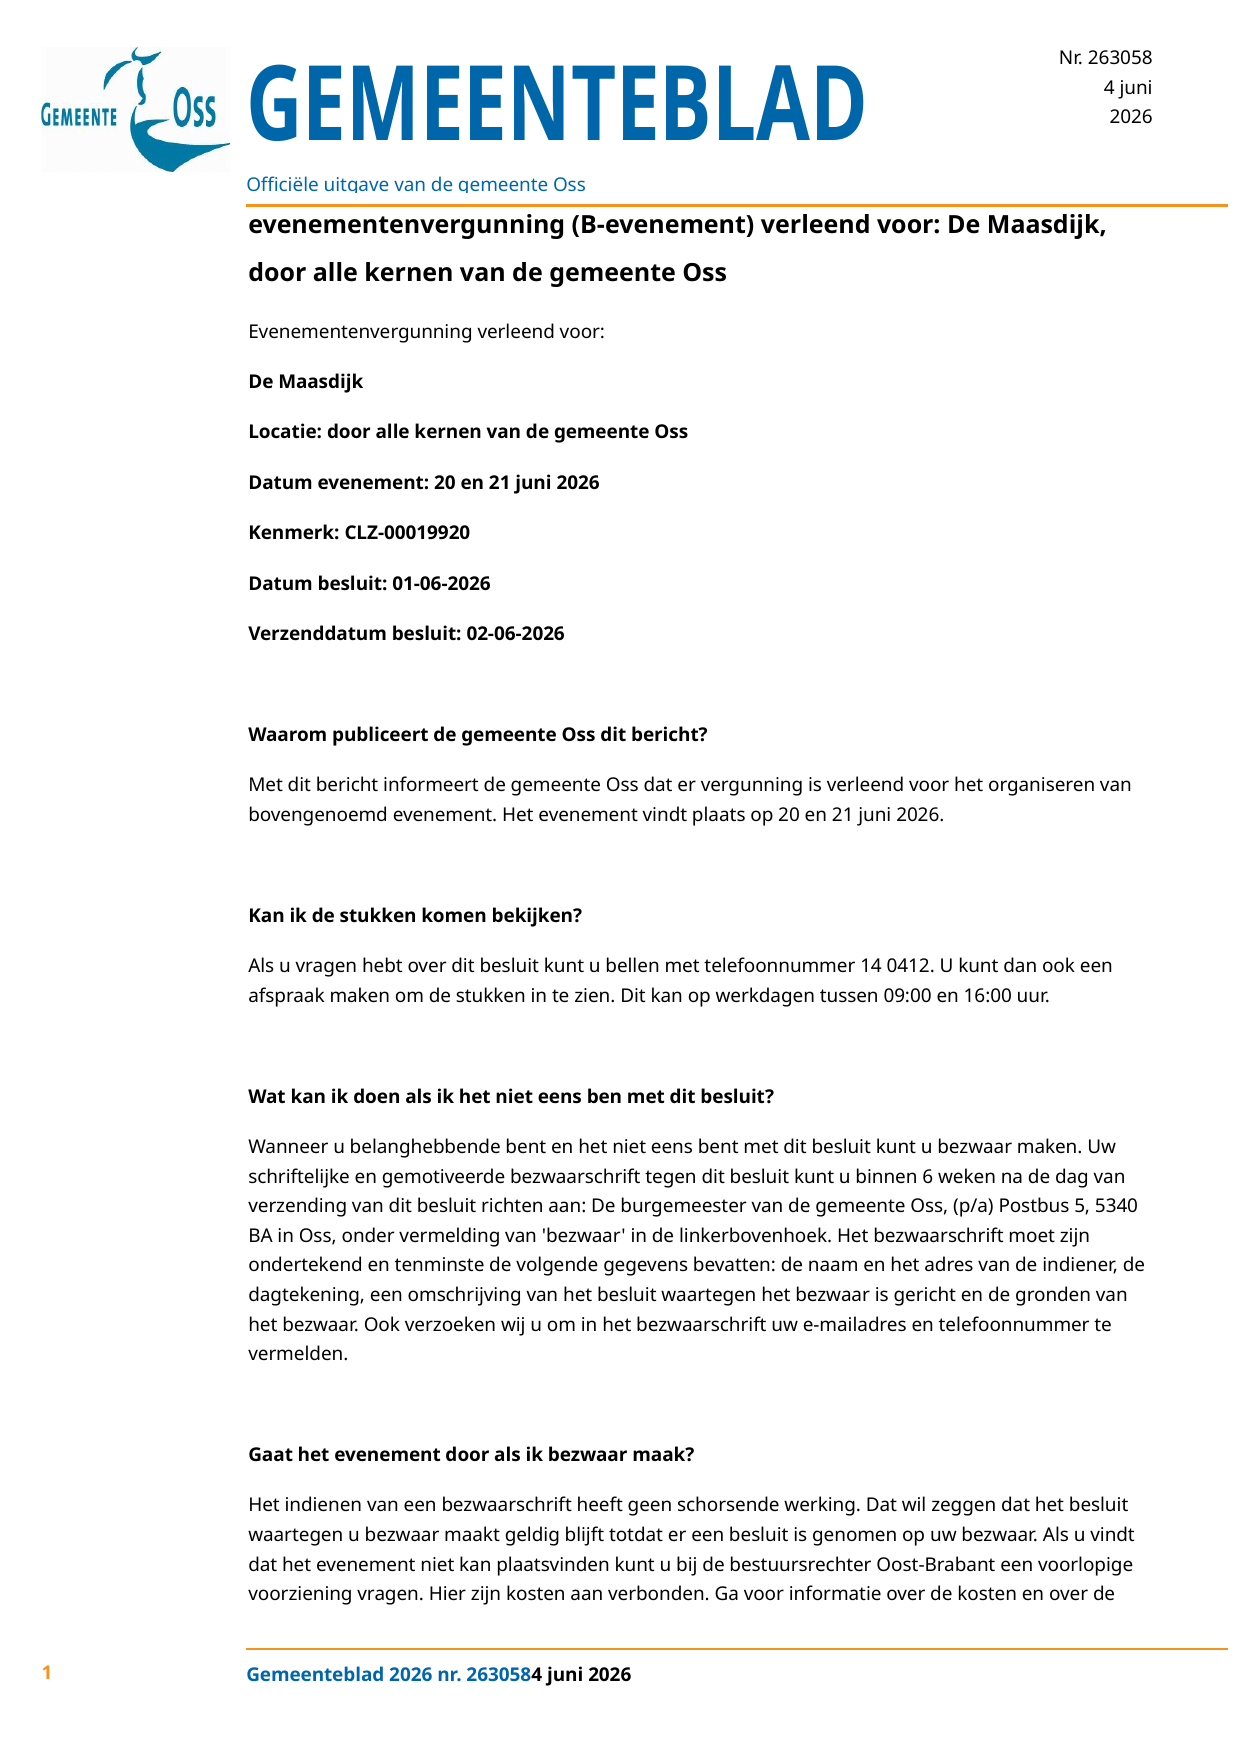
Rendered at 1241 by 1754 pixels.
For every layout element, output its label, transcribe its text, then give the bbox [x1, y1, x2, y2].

text Waarom publiceert de gemeente Oss dit bericht? [248, 721, 1152, 747]
text Locatie: door alle kernen van de gemeente Oss [248, 419, 1152, 444]
text Het indienen van een bezwaarschrift heeft geen schorsende werking. Dat wil zeggen dat het besluit waartegen u bezwaar maakt geldig blijft totdat er een besluit is genomen op uw bezwaar. Als u vindt dat het evenement niet kan plaatsvinden kunt u bij de bestuursrechter Oost-Brabant een voorlopige voorziening vragen. Hier zijn kosten aan verbonden. Ga voor informatie over de kosten en over de [248, 1492, 1152, 1606]
text Wat kan ik doen als ik het niet eens ben met dit besluit? [248, 1083, 1152, 1109]
text Kenmerk: CLZ-00019920 [248, 519, 1152, 545]
text Datum evenement: 20 en 21 juni 2026 [248, 469, 1152, 495]
text Wanneer u belanghebbende bent en het niet eens bent met dit besluit kunt u bezwaar maken. Uw schriftelijke en gemotiveerde bezwaarschrift tegen dit besluit kunt u binnen 6 weken na de dag van verzending van dit besluit richten aan: De burgemeester van de gemeente Oss, (p/a) Postbus 5, 5340 BA in Oss, onder vermelding van 'bezwaar' in de linkerbovenhoek. Het bezwaarschrift moet zijn ondertekend en tenminste de volgende gegevens bevatten: de naam en het adres van de indiener, de dagtekening, een omschrijving van het besluit waartegen het bezwaar is gericht en de gronden van het bezwaar. Ook verzoeken wij u om in het bezwaarschrift uw e-mailadres en telefoonnummer te vermelden. [248, 1133, 1152, 1366]
text De Maasdijk [248, 368, 1152, 394]
text Datum besluit: 01-06-2026 [248, 570, 1152, 596]
text Gaat het evenement door als ik bezwaar maak? [248, 1441, 1152, 1467]
text evenementenvergunning (B-evenement) verleend voor: De Maasdijk, door alle kernen van de gemeente Oss [248, 207, 1152, 288]
picture [41, 47, 231, 172]
text Met dit bericht informeert de gemeente Oss dat er vergunning is verleend voor het organiseren van bovengenoemd evenement. Het evenement vindt plaats op 20 en 21 juni 2026. [248, 772, 1152, 827]
text Verzenddatum besluit: 02-06-2026 [248, 620, 1152, 646]
text Kan ik de stukken komen bekijken? [248, 902, 1152, 928]
text Als u vragen hebt over dit besluit kunt u bellen met telefoonnummer 14 0412. U kunt dan ook een afspraak maken om de stukken in te zien. Dit kan op werkdagen tussen 09:00 en 16:00 uur. [248, 952, 1152, 1008]
text Evenementenvergunning verleend voor: [248, 318, 1152, 344]
